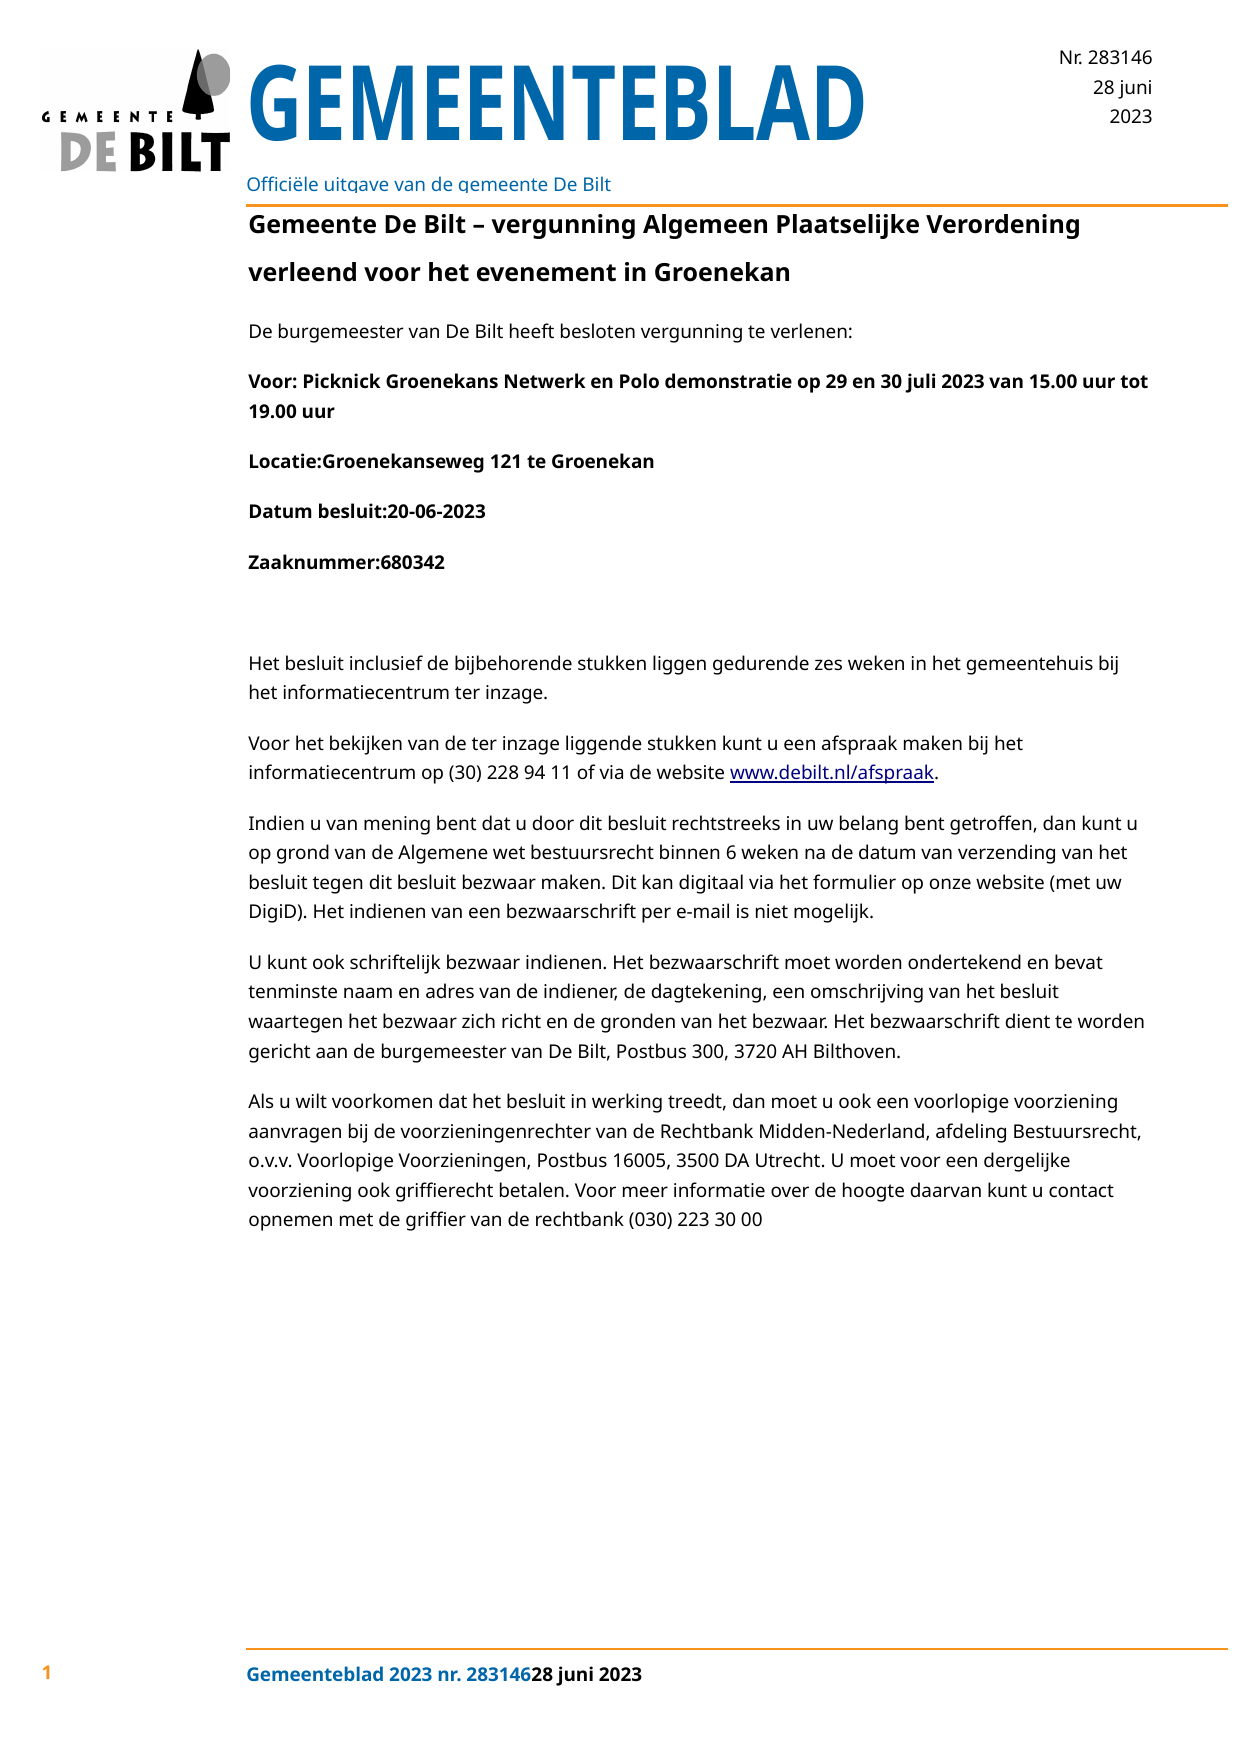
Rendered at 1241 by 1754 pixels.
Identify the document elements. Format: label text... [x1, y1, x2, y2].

text Als u wilt voorkomen dat het besluit in werking treedt, dan moet u ook een voorlopige voorziening aanvragen bij de voorzieningenrechter van de Rechtbank Midden-Nederland, afdeling Bestuursrecht, o.v.v. Voorlopige Voorzieningen, Postbus 16005, 3500 DA Utrecht. U moet voor een dergelijke voorziening ook griffierecht betalen. Voor meer informatie over de hoogte daarvan kunt u contact opnemen met de griffier van de rechtbank (030) 223 30 00 [248, 1088, 1152, 1232]
text Gemeente De Bilt – vergunning Algemeen Plaatselijke Verordening verleend voor het evenement in Groenekan [248, 207, 1152, 288]
text Indien u van mening bent dat u door dit besluit rechtstreeks in uw belang bent getroffen, dan kunt u op grond van de Algemene wet bestuursrecht binnen 6 weken na de datum van verzending van het besluit tegen dit besluit bezwaar maken. Dit kan digitaal via het formulier op onze website (met uw DigiD). Het indienen van een bezwaarschrift per e-mail is niet mogelijk. [248, 810, 1152, 924]
picture [41, 47, 231, 172]
text Locatie:Groenekanseweg 121 te Groenekan [248, 448, 1152, 474]
text De burgemeester van De Bilt heeft besloten vergunning te verlenen: [248, 318, 1152, 344]
text Voor het bekijken van de ter inzage liggende stukken kunt u een afspraak maken bij het informatiecentrum op (30) 228 94 11 of via de website www.debilt.nl/afspraak. [248, 730, 1152, 785]
text U kunt ook schriftelijk bezwaar indienen. Het bezwaarschrift moet worden ondertekend en bevat tenminste naam en adres van de indiener, de dagtekening, een omschrijving van het besluit waartegen het bezwaar zich richt en de gronden van het bezwaar. Het bezwaarschrift dient te worden gericht aan de burgemeester van De Bilt, Postbus 300, 3720 AH Bilthoven. [248, 949, 1152, 1064]
text Voor: Picknick Groenekans Netwerk en Polo demonstratie op 29 en 30 juli 2023 van 15.00 uur tot 19.00 uur [248, 368, 1152, 424]
text Het besluit inclusief de bijbehorende stukken liggen gedurende zes weken in het gemeentehuis bij het informatiecentrum ter inzage. [248, 650, 1152, 705]
text Datum besluit:20-06-2023 [248, 499, 1152, 524]
text Zaaknummer:680342 [248, 549, 1152, 575]
